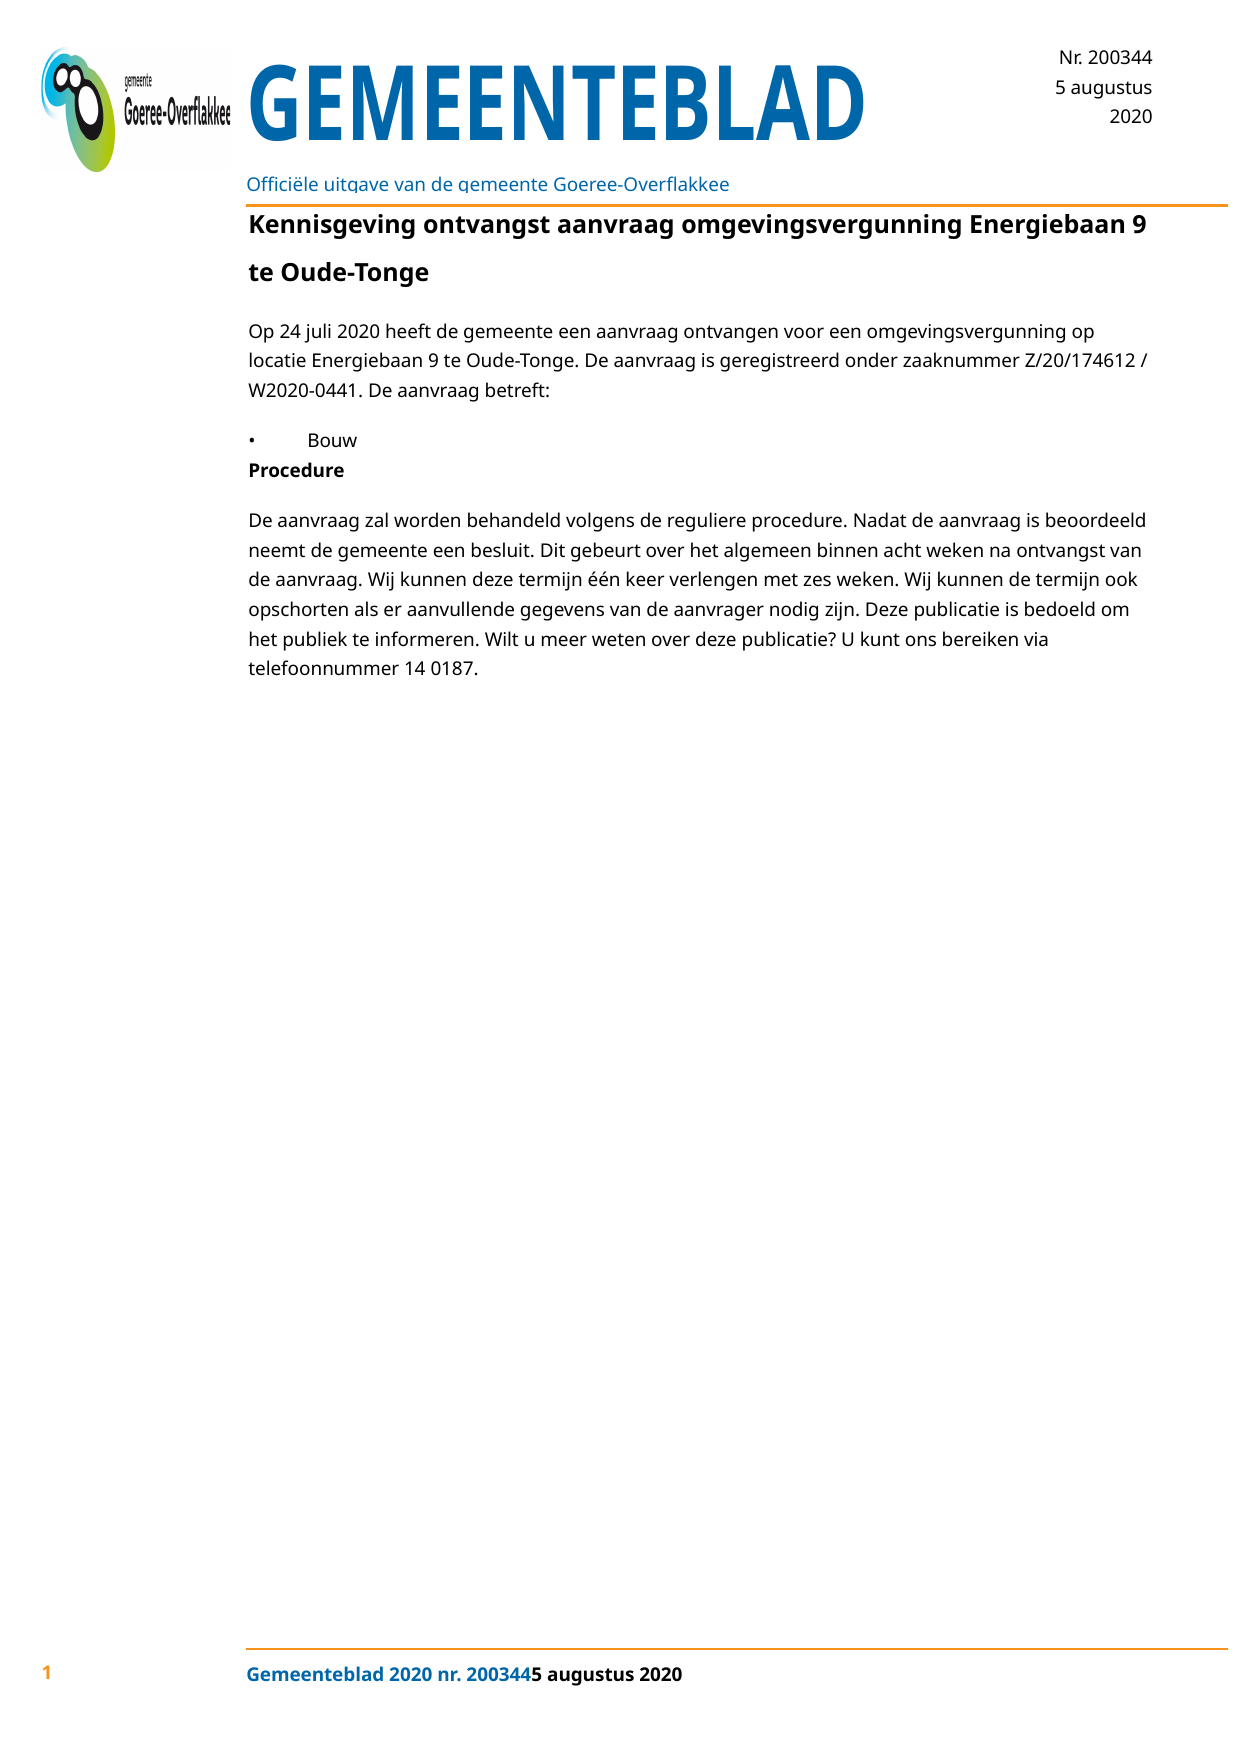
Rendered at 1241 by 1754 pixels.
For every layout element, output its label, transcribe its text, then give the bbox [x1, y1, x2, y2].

text Kennisgeving ontvangst aanvraag omgevingsvergunning Energiebaan 9 te Oude-Tonge [248, 207, 1152, 288]
picture [41, 47, 231, 172]
text Procedure [248, 457, 1152, 483]
list Bouw [248, 427, 1152, 453]
text Op 24 juli 2020 heeft de gemeente een aanvraag ontvangen voor een omgevingsvergunning op locatie Energiebaan 9 te Oude-Tonge. De aanvraag is geregistreerd onder zaaknummer Z/20/174612 / W2020-0441. De aanvraag betreft: [248, 318, 1152, 403]
text De aanvraag zal worden behandeld volgens de reguliere procedure. Nadat de aanvraag is beoordeeld neemt de gemeente een besluit. Dit gebeurt over het algemeen binnen acht weken na ontvangst van de aanvraag. Wij kunnen deze termijn één keer verlengen met zes weken. Wij kunnen de termijn ook opschorten als er aanvullende gegevens van de aanvrager nodig zijn. Deze publicatie is bedoeld om het publiek te informeren. Wilt u meer weten over deze publicatie? U kunt ons bereiken via telefoonnummer 14 0187. [248, 507, 1152, 681]
